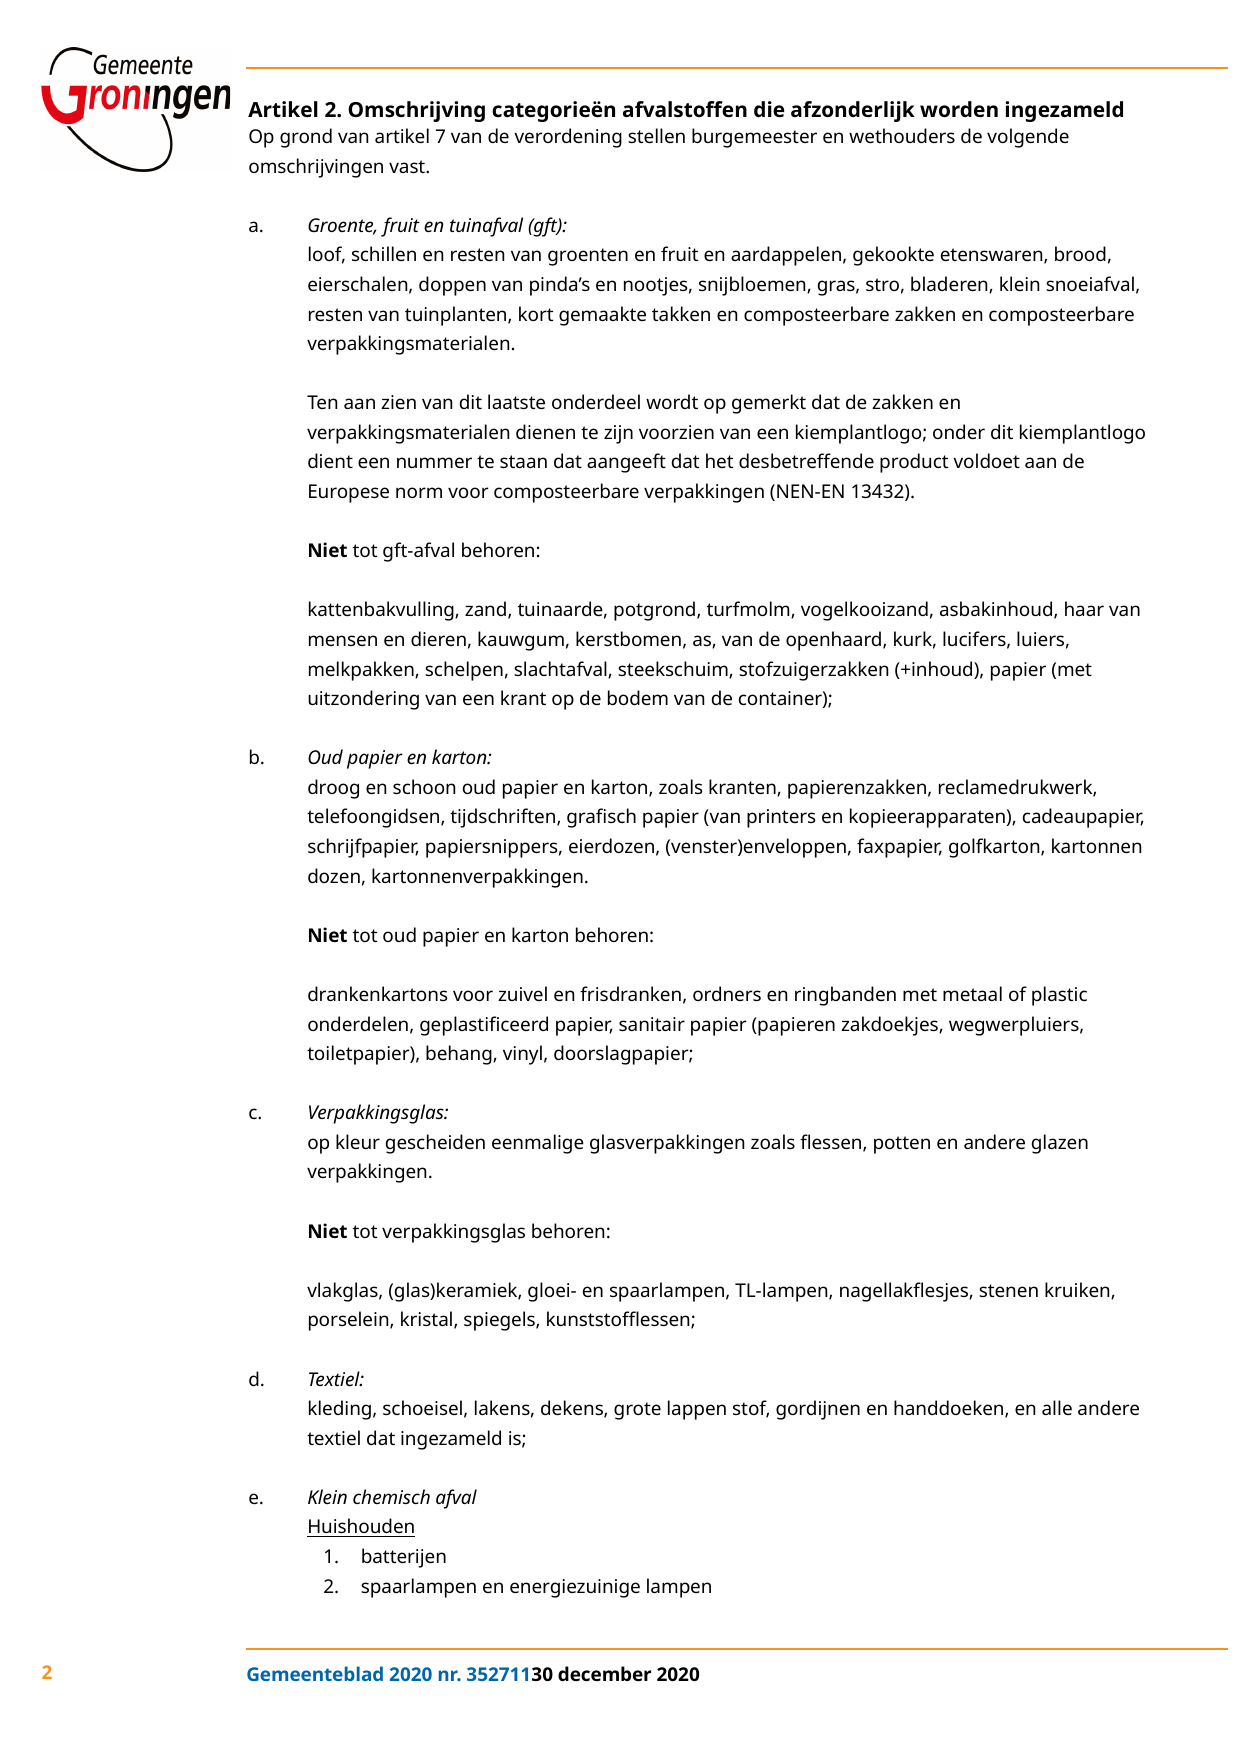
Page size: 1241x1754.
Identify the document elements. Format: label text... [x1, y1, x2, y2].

list spaarlampen en energiezuinige lampen [323, 1573, 1152, 1598]
list Huishouden [248, 1514, 1152, 1539]
list loof, schillen en resten van groenten en fruit en aardappelen, gekookte etenswaren, brood, eierschalen, doppen van pinda’s en nootjes, snijbloemen, gras, stro, bladeren, klein snoeiafval, resten van tuinplanten, kort gemaakte takken en composteerbare zakken en composteerbare verpakkingsmaterialen. [248, 242, 1152, 356]
list batterijen [323, 1543, 1152, 1569]
list Niet tot gft-afval behoren: [248, 537, 1152, 563]
picture [41, 47, 231, 172]
list kattenbakvulling, zand, tuinaarde, potgrond, turfmolm, vogelkooizand, asbakinhoud, haar van mensen en dieren, kauwgum, kerstbomen, as, van de openhaard, kurk, lucifers, luiers, melkpakken, schelpen, slachtafval, steekschuim, stofzuigerzakken (+inhoud), papier (met uitzondering van een krant op de bodem van de container); [248, 597, 1152, 711]
list Oud papier en karton: [248, 744, 1152, 770]
text Op grond van artikel 7 van de verordening stellen burgemeester en wethouders de volgende omschrijvingen vast. [248, 123, 1152, 178]
list droog en schoon oud papier en karton, zoals kranten, papierenzakken, reclamedrukwerk, telefoongidsen, tijdschriften, grafisch papier (van printers en kopieerapparaten), cadeaupapier, schrijfpapier, papiersnippers, eierdozen, (venster)enveloppen, faxpapier, golfkarton, kartonnen dozen, kartonnenverpakkingen. [248, 774, 1152, 888]
list Niet tot oud papier en karton behoren: [248, 922, 1152, 948]
list vlakglas, (glas)keramiek, gloei- en spaarlampen, TL-lampen, nagellakflesjes, stenen kruiken, porselein, kristal, spiegels, kunststofflessen; [248, 1277, 1152, 1332]
text Artikel 2. Omschrijving categorieën afvalstoffen die afzonderlijk worden ingezameld [248, 95, 1152, 123]
list Ten aan zien van dit laatste onderdeel wordt op gemerkt dat de zakken en verpakkingsmaterialen dienen te zijn voorzien van een kiemplantlogo; onder dit kiemplantlogo dient een nummer te staan dat aangeeft dat het desbetreffende product voldoet aan de Europese norm voor composteerbare verpakkingen (NEN-EN 13432). [248, 389, 1152, 504]
list Groente, fruit en tuinafval (gft): [248, 212, 1152, 238]
list kleding, schoeisel, lakens, dekens, grote lappen stof, gordijnen en handdoeken, en alle andere textiel dat ingezameld is; [248, 1395, 1152, 1451]
list Verpakkingsglas: [248, 1099, 1152, 1125]
list Textiel: [248, 1366, 1152, 1391]
list Niet tot verpakkingsglas behoren: [248, 1218, 1152, 1243]
list op kleur gescheiden eenmalige glasverpakkingen zoals flessen, potten en andere glazen verpakkingen. [248, 1129, 1152, 1184]
list Klein chemisch afval [248, 1484, 1152, 1510]
list drankenkartons voor zuivel en frisdranken, ordners en ringbanden met metaal of plastic onderdelen, geplastificeerd papier, sanitair papier (papieren zakdoekjes, wegwerpluiers, toiletpapier), behang, vinyl, doorslagpapier; [248, 981, 1152, 1066]
